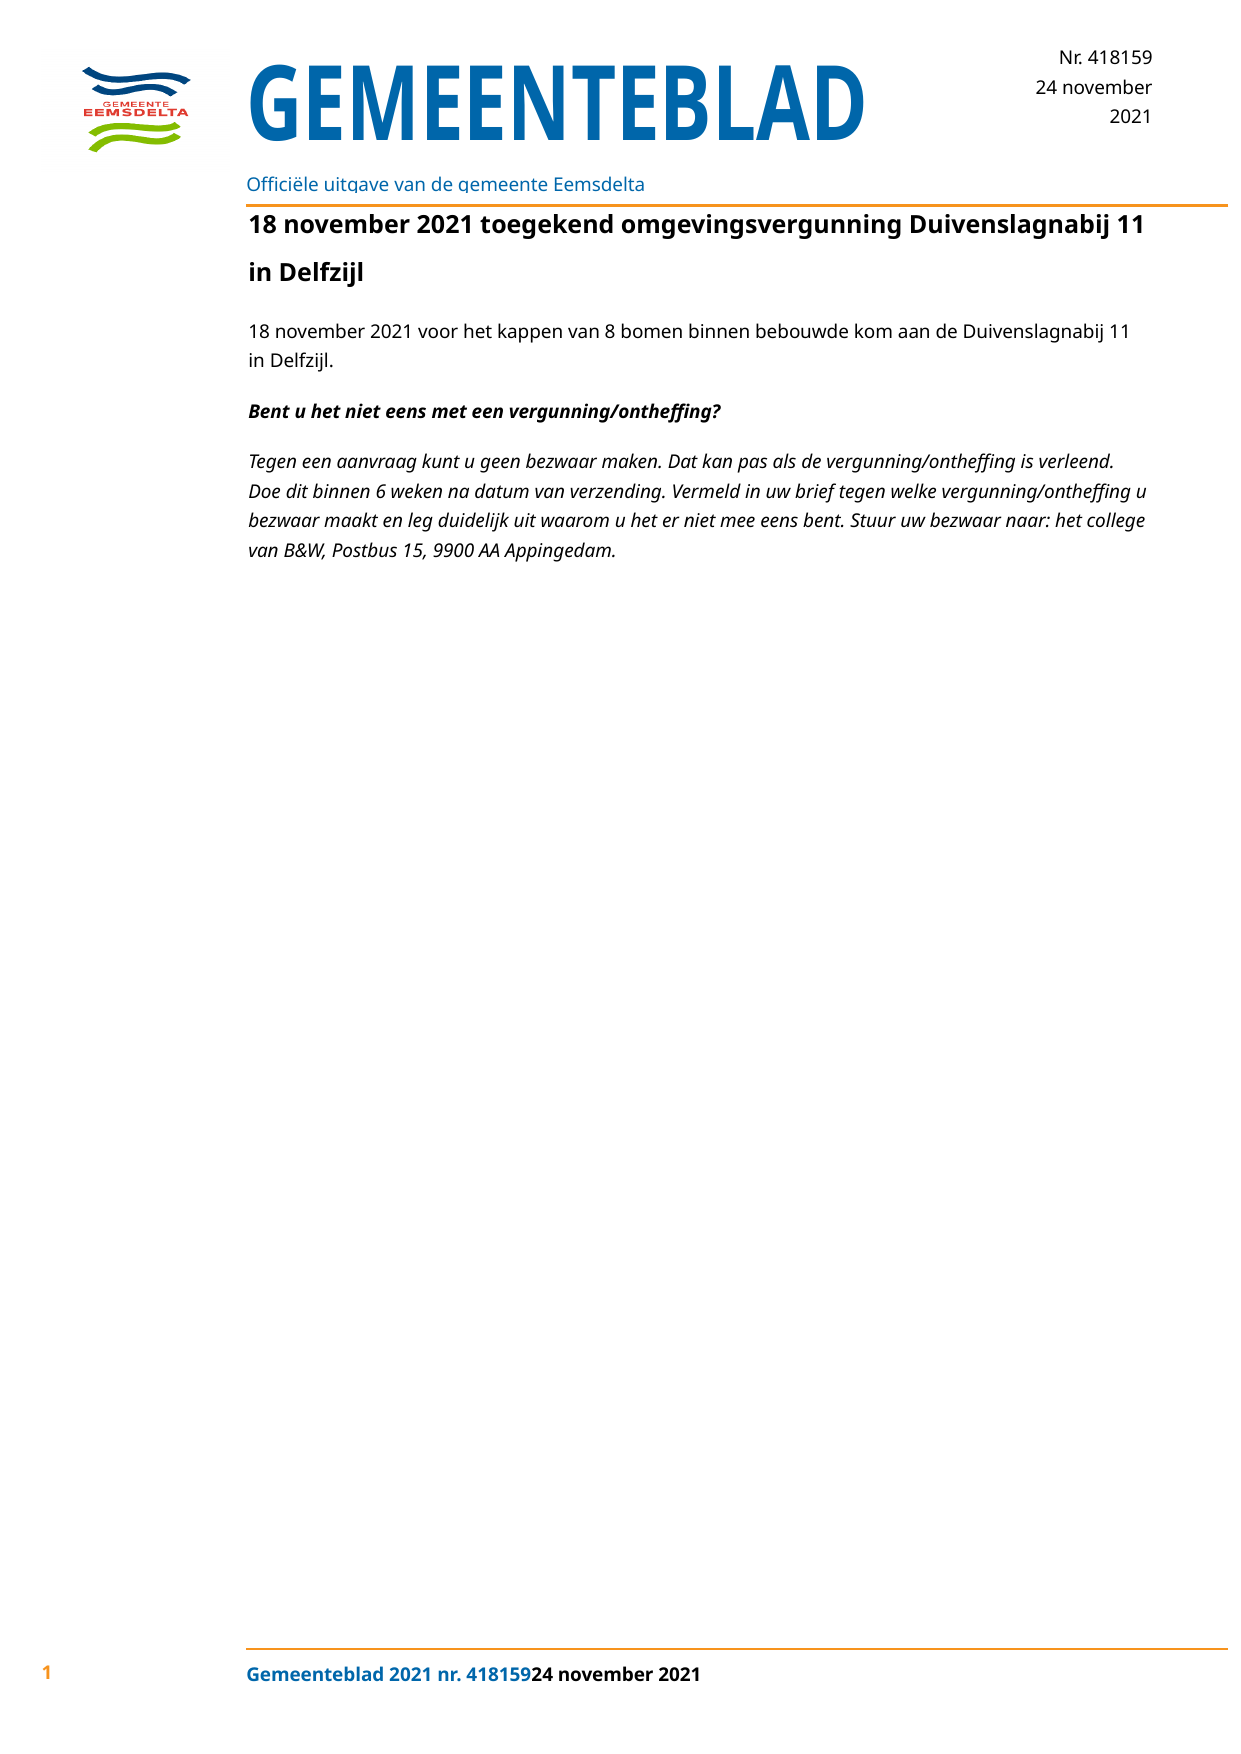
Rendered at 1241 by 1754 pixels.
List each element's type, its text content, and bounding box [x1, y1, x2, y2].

text 18 november 2021 toegekend omgevingsvergunning Duivenslagnabij 11 in Delfzijl [248, 207, 1152, 288]
text 18 november 2021 voor het kappen van 8 bomen binnen bebouwde kom aan de Duivenslagnabij 11 in Delfzijl. [248, 318, 1152, 373]
text Tegen een aanvraag kunt u geen bezwaar maken. Dat kan pas als de vergunning/ontheffing is verleend. Doe dit binnen 6 weken na datum van verzending. Vermeld in uw brief tegen welke vergunning/ontheffing u bezwaar maakt en leg duidelijk uit waarom u het er niet mee eens bent. Stuur uw bezwaar naar: het college van B&W, Postbus 15, 9900 AA Appingedam. [248, 448, 1152, 563]
picture [41, 47, 231, 172]
text Bent u het niet eens met een vergunning/ontheffing? [248, 398, 1152, 424]
